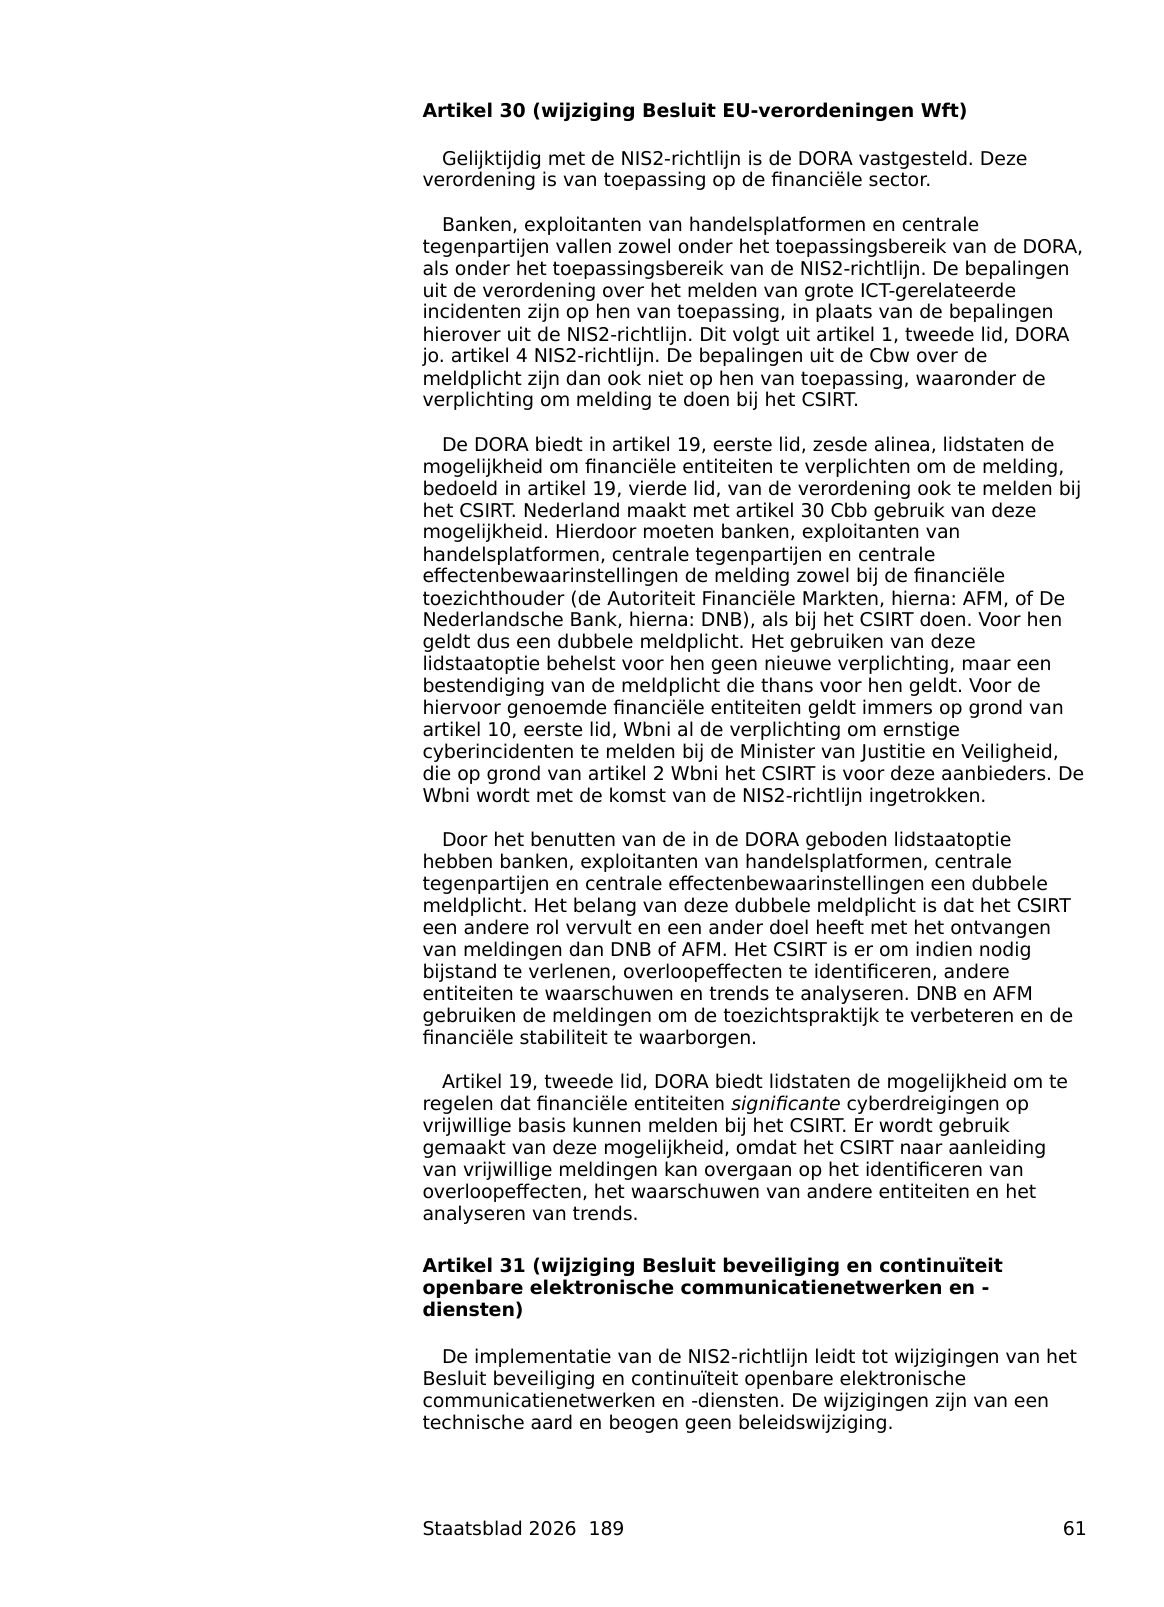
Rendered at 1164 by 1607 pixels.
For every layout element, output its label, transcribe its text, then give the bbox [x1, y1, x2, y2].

subtitle Artikel 30 (wijziging Besluit EU-verordeningen Wft) [422, 100, 1087, 122]
subtitle Artikel 31 (wijziging Besluit beveiliging en continuïteit openbare elektronische communicatienetwerken en -diensten) [422, 1255, 1087, 1321]
text De implementatie van de NIS2-richtlijn leidt tot wijzigingen van het Besluit beveiliging en continuïteit openbare elektronische communicatienetwerken en -diensten. De wijzigingen zijn van een technische aard en beogen geen beleidswijziging. [422, 1346, 1087, 1434]
text Artikel 19, tweede lid, DORA biedt lidstaten de mogelijkheid om te regelen dat financiële entiteiten significante cyberdreigingen op vrijwillige basis kunnen melden bij het CSIRT. Er wordt gebruik gemaakt van deze mogelijkheid, omdat het CSIRT naar aanleiding van vrijwillige meldingen kan overgaan op het identificeren van overloopeffecten, het waarschuwen van andere entiteiten en het analyseren van trends. [422, 1071, 1087, 1225]
text De DORA biedt in artikel 19, eerste lid, zesde alinea, lidstaten de mogelijkheid om financiële entiteiten te verplichten om de melding, bedoeld in artikel 19, vierde lid, van de verordening ook te melden bij het CSIRT. Nederland maakt met artikel 30 Cbb gebruik van deze mogelijkheid. Hierdoor moeten banken, exploitanten van handelsplatformen, centrale tegenpartijen en centrale effectenbewaarinstellingen de melding zowel bij de financiële toezichthouder (de Autoriteit Financiële Markten, hierna: AFM, of De Nederlandsche Bank, hierna: DNB), als bij het CSIRT doen. Voor hen geldt dus een dubbele meldplicht. Het gebruiken van deze lidstaatoptie behelst voor hen geen nieuwe verplichting, maar een bestendiging van de meldplicht die thans voor hen geldt. Voor de hiervoor genoemde financiële entiteiten geldt immers op grond van artikel 10, eerste lid, Wbni al de verplichting om ernstige cyberincidenten te melden bij de Minister van Justitie en Veiligheid, die op grond van artikel 2 Wbni het CSIRT is voor deze aanbieders. De Wbni wordt met de komst van de NIS2-richtlijn ingetrokken. [422, 433, 1087, 807]
text Banken, exploitanten van handelsplatformen en centrale tegenpartijen vallen zowel onder het toepassingsbereik van de DORA, als onder het toepassingsbereik van de NIS2-richtlijn. De bepalingen uit de verordening over het melden van grote ICT-gerelateerde incidenten zijn op hen van toepassing, in plaats van de bepalingen hierover uit de NIS2-richtlijn. Dit volgt uit artikel 1, tweede lid, DORA jo. artikel 4 NIS2-richtlijn. De bepalingen uit de Cbw over de meldplicht zijn dan ook niet op hen van toepassing, waaronder de verplichting om melding te doen bij het CSIRT. [422, 213, 1087, 411]
text Door het benutten van de in de DORA geboden lidstaatoptie hebben banken, exploitanten van handelsplatformen, centrale tegenpartijen en centrale effectenbewaarinstellingen een dubbele meldplicht. Het belang van deze dubbele meldplicht is dat het CSIRT een andere rol vervult en een ander doel heeft met het ontvangen van meldingen dan DNB of AFM. Het CSIRT is er om indien nodig bijstand te verlenen, overloopeffecten te identificeren, andere entiteiten te waarschuwen en trends te analyseren. DNB en AFM gebruiken de meldingen om de toezichtspraktijk te verbeteren en de financiële stabiliteit te waarborgen. [422, 829, 1087, 1049]
text Gelijktijdig met de NIS2-richtlijn is de DORA vastgesteld. Deze verordening is van toepassing op de financiële sector. [422, 147, 1087, 191]
